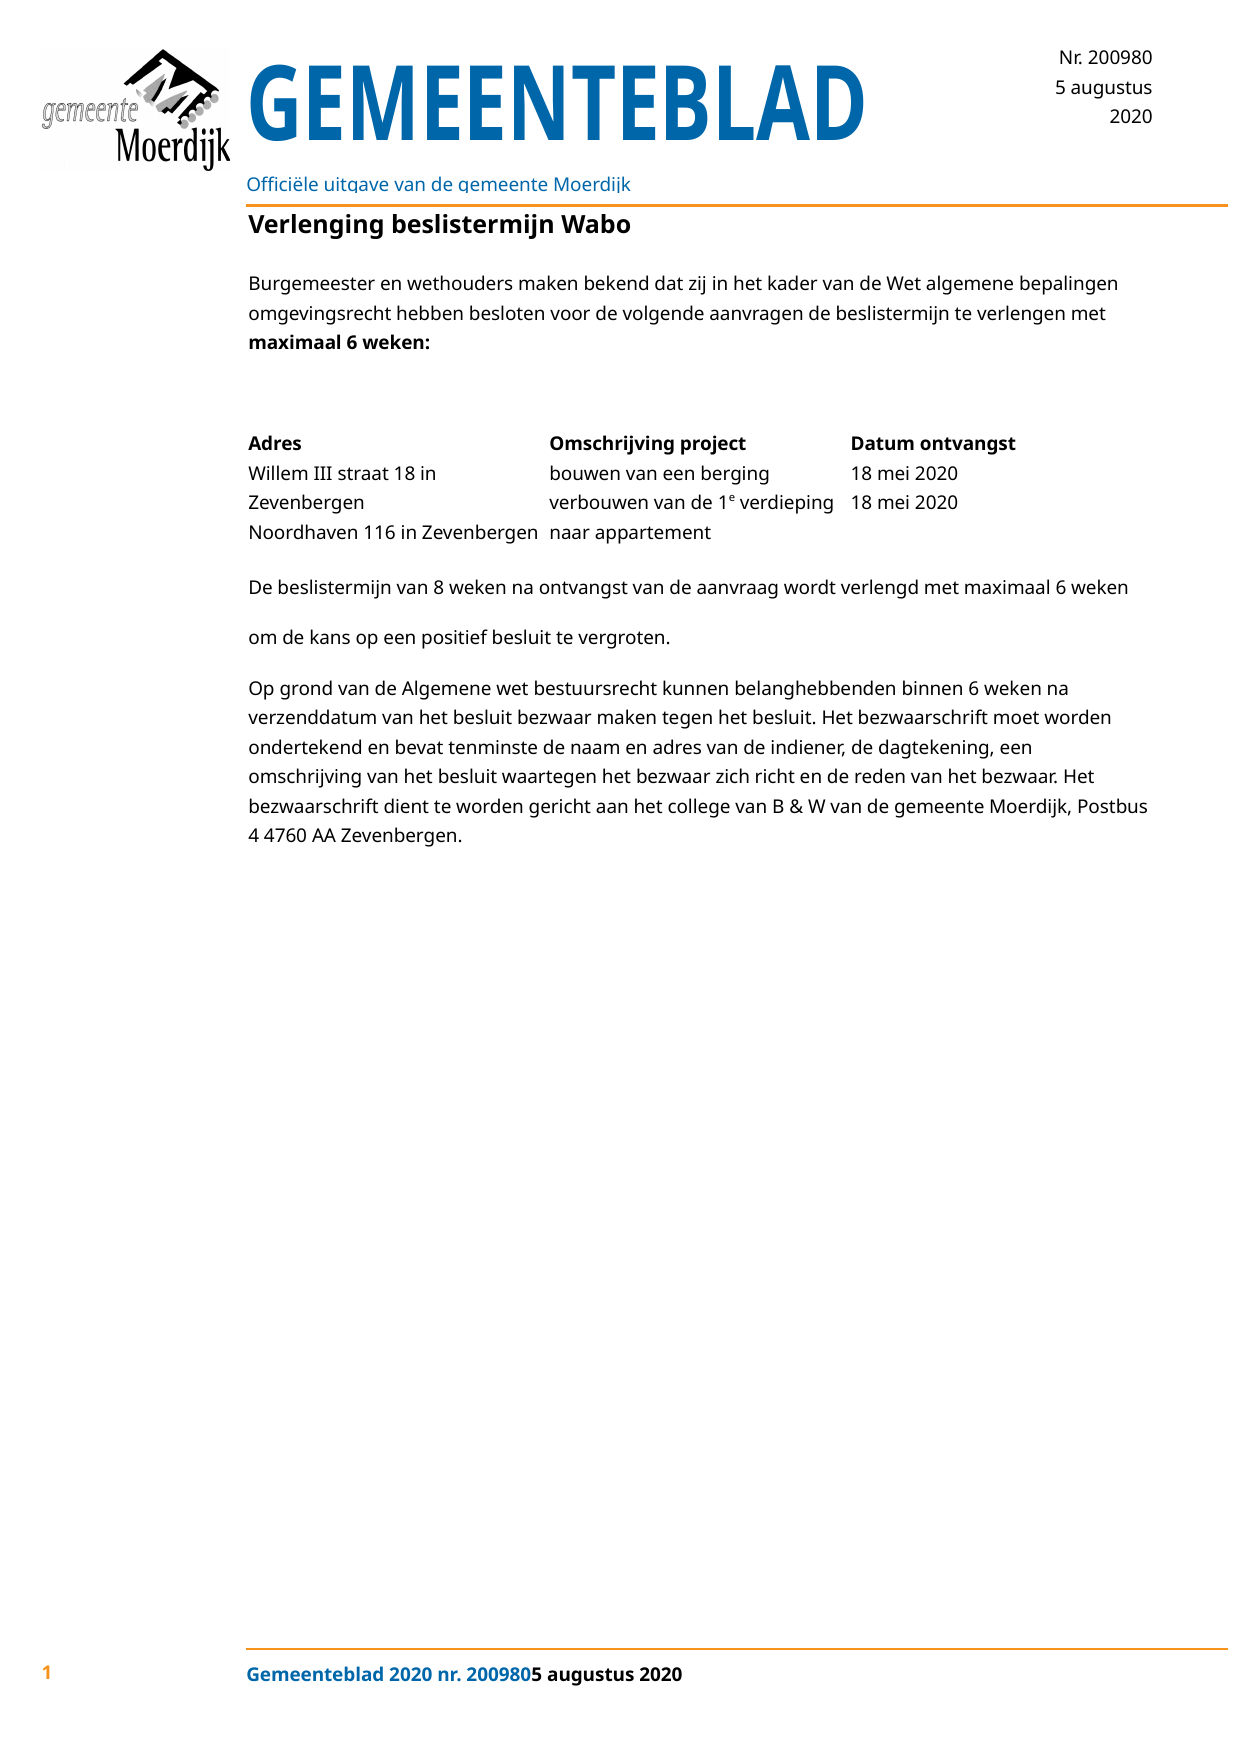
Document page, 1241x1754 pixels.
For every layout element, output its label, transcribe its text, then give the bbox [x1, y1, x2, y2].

text Burgemeester en wethouders maken bekend dat zij in het kader van de Wet algemene bepalingen omgevingsrecht hebben besloten voor de volgende aanvragen de beslistermijn te verlengen met maximaal 6 weken: [248, 270, 1152, 355]
table_cell [248, 545, 549, 571]
table_header Omschrijving project bouwen van een berging verbouwen van de 1e verdieping naar appartement [549, 430, 850, 545]
text Op grond van de Algemene wet bestuursrecht kunnen belanghebbenden binnen 6 weken na verzenddatum van het besluit bezwaar maken tegen het besluit. Het bezwaarschrift moet worden ondertekend en bevat tenminste de naam en adres van de indiener, de dagtekening, een omschrijving van het besluit waartegen het bezwaar zich richt en de reden van het bezwaar. Het bezwaarschrift dient te worden gericht aan het college van B & W van de gemeente Moerdijk, Postbus 4 4760 AA Zevenbergen. [248, 675, 1152, 848]
table_cell [850, 545, 1152, 571]
table_header Datum ontvangst 18 mei 2020 18 mei 2020 [850, 430, 1152, 545]
text De beslistermijn van 8 weken na ontvangst van de aanvraag wordt verlengd met maximaal 6 weken [248, 574, 1152, 599]
text Verlenging beslistermijn Wabo [248, 207, 1152, 241]
table_cell [549, 545, 850, 571]
table_header Adres Willem III straat 18 in Zevenbergen Noordhaven 116 in Zevenbergen [248, 430, 549, 545]
picture [41, 47, 231, 172]
text om de kans op een positief besluit te vergroten. [248, 624, 1152, 650]
